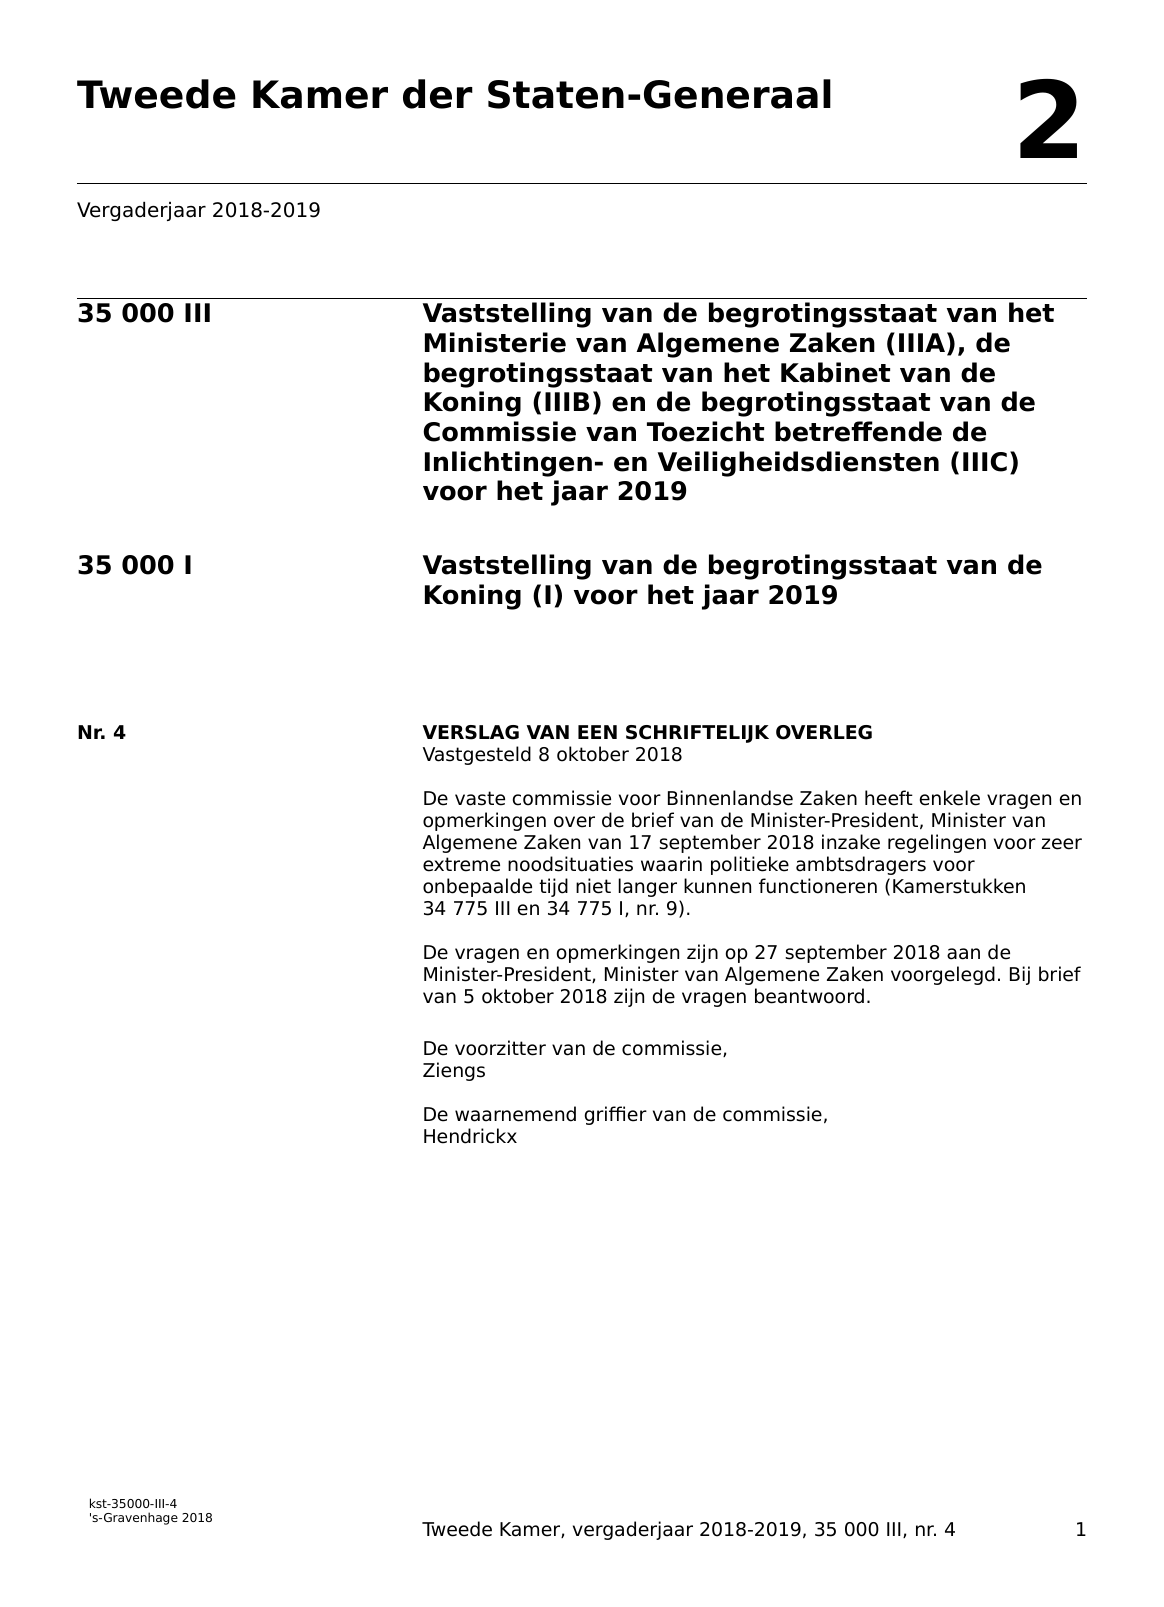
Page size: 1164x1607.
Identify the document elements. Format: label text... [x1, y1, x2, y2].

text 's-Gravenhage 2018 [88, 1511, 323, 1525]
subtitle Nr. 4 VERSLAG VAN EEN SCHRIFTELIJK OVERLEG [77, 722, 1087, 743]
text Vastgesteld 8 oktober 2018 [422, 743, 1087, 766]
text De voorzitter van de commissie, Ziengs [422, 1038, 1087, 1082]
text De vaste commissie voor Binnenlandse Zaken heeft enkele vragen en opmerkingen over de brief van de Minister-President, Minister van Algemene Zaken van 17 september 2018 inzake regelingen voor zeer extreme noodsituaties waarin politieke ambtsdragers voor onbepaalde tijd niet langer kunnen functioneren (Kamerstukken 34 775 III en 34 775 I, nr. 9). [422, 788, 1087, 919]
text kst-35000-III-4 [88, 1497, 323, 1511]
table_cell Vergaderjaar 2018-2019 [77, 184, 1087, 298]
table_header 2 [886, 59, 1087, 183]
text De waarnemend griffier van de commissie, Hendrickx [422, 1104, 1087, 1148]
subtitle 35 000 III Vaststelling van de begrotingsstaat van het Ministerie van Algemene Zaken (IIIA), de begrotingsstaat van het Kabinet van de Koning (IIIB) en de begrotingsstaat van de Commissie van Toezicht betreffende de Inlichtingen- en Veiligheidsdiensten (IIIC) voor het jaar 2019 [77, 299, 1087, 507]
text De vragen en opmerkingen zijn op 27 september 2018 aan de Minister-President, Minister van Algemene Zaken voorgelegd. Bij brief van 5 oktober 2018 zijn de vragen beantwoord. [422, 942, 1087, 1008]
table_header Tweede Kamer der Staten-Generaal [77, 59, 886, 183]
subtitle 35 000 I Vaststelling van de begrotingsstaat van de Koning (I) voor het jaar 2019 [77, 551, 1087, 611]
